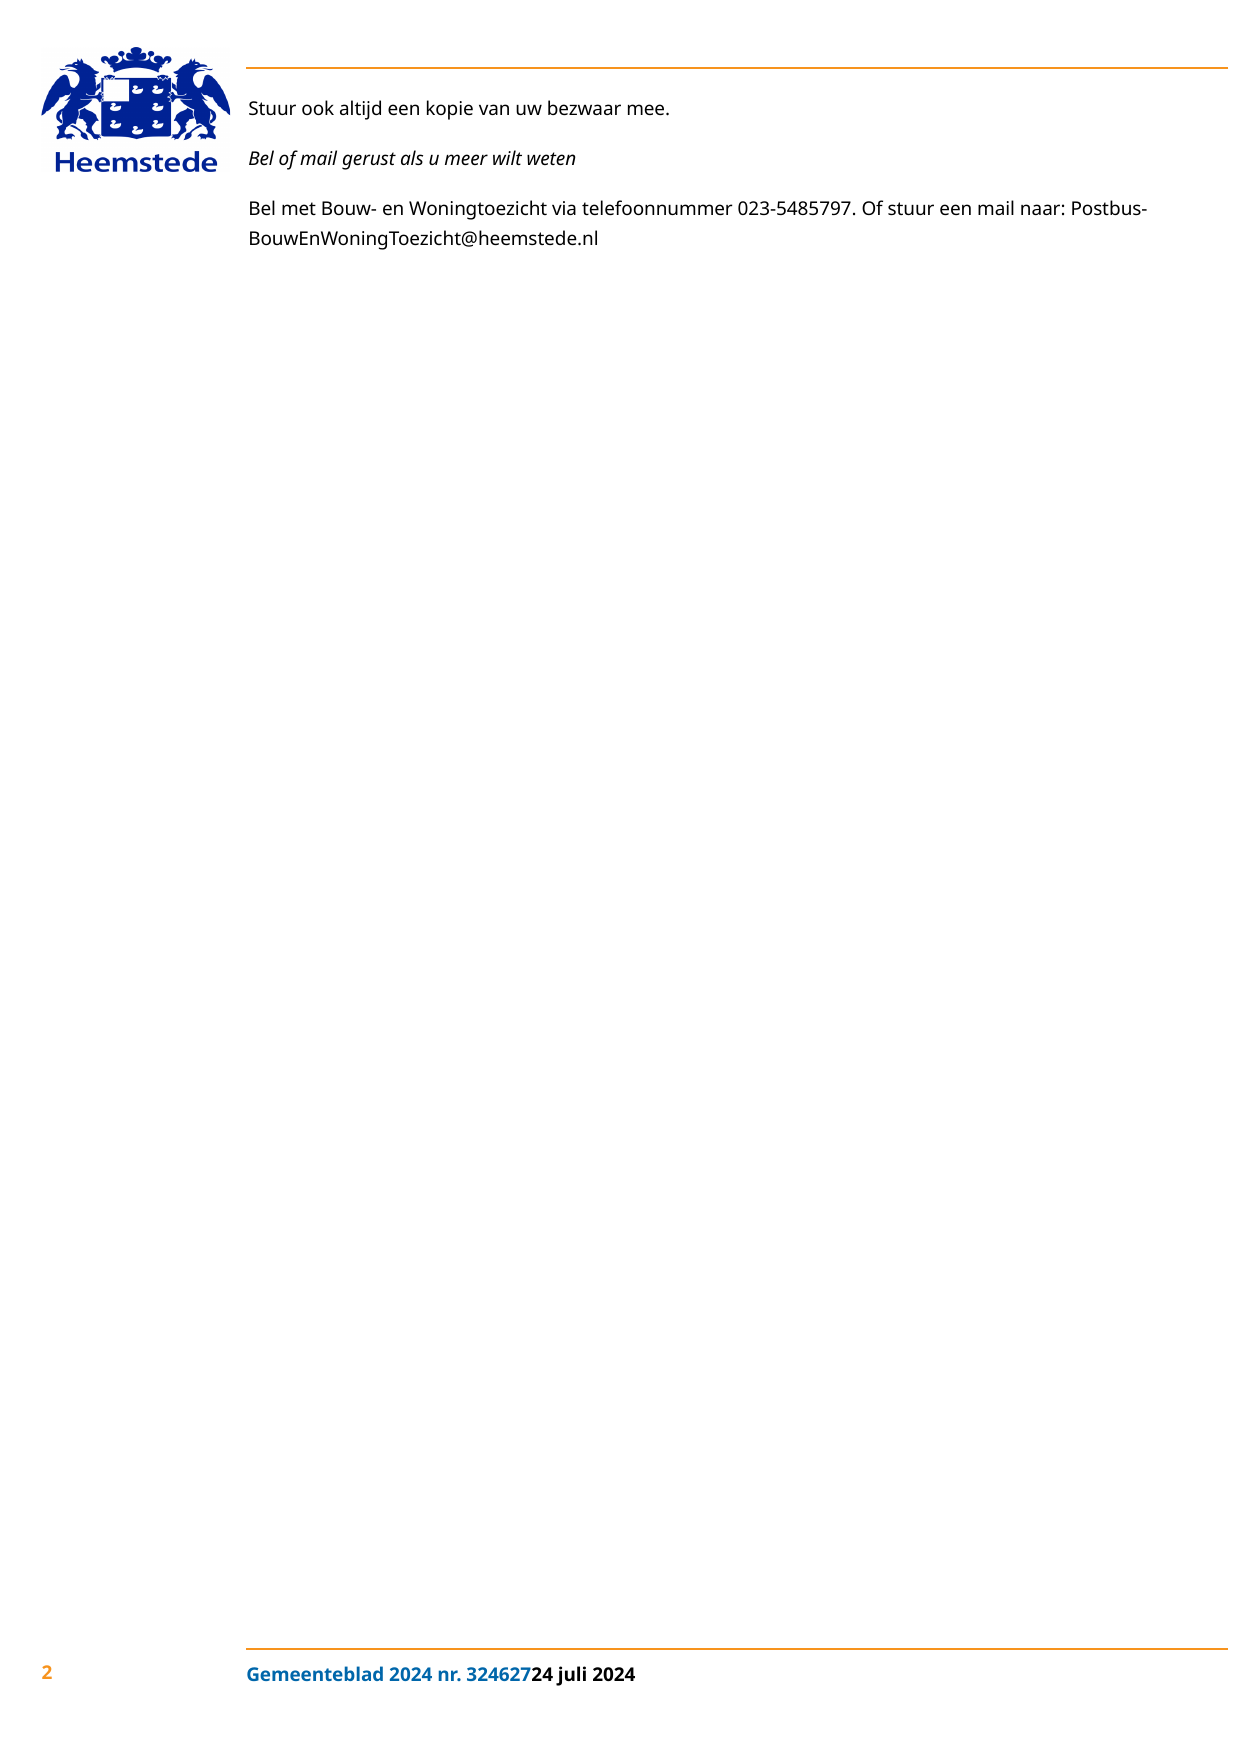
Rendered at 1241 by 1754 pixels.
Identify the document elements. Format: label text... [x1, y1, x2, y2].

picture [41, 47, 231, 172]
text Bel met Bouw- en Woningtoezicht via telefoonnummer 023-5485797. Of stuur een mail naar: Postbus-BouwEnWoningToezicht@heemstede.nl [248, 196, 1152, 251]
text Bel of mail gerust als u meer wilt weten [248, 145, 1152, 171]
text Stuur ook altijd een kopie van uw bezwaar mee. [248, 95, 1152, 121]
